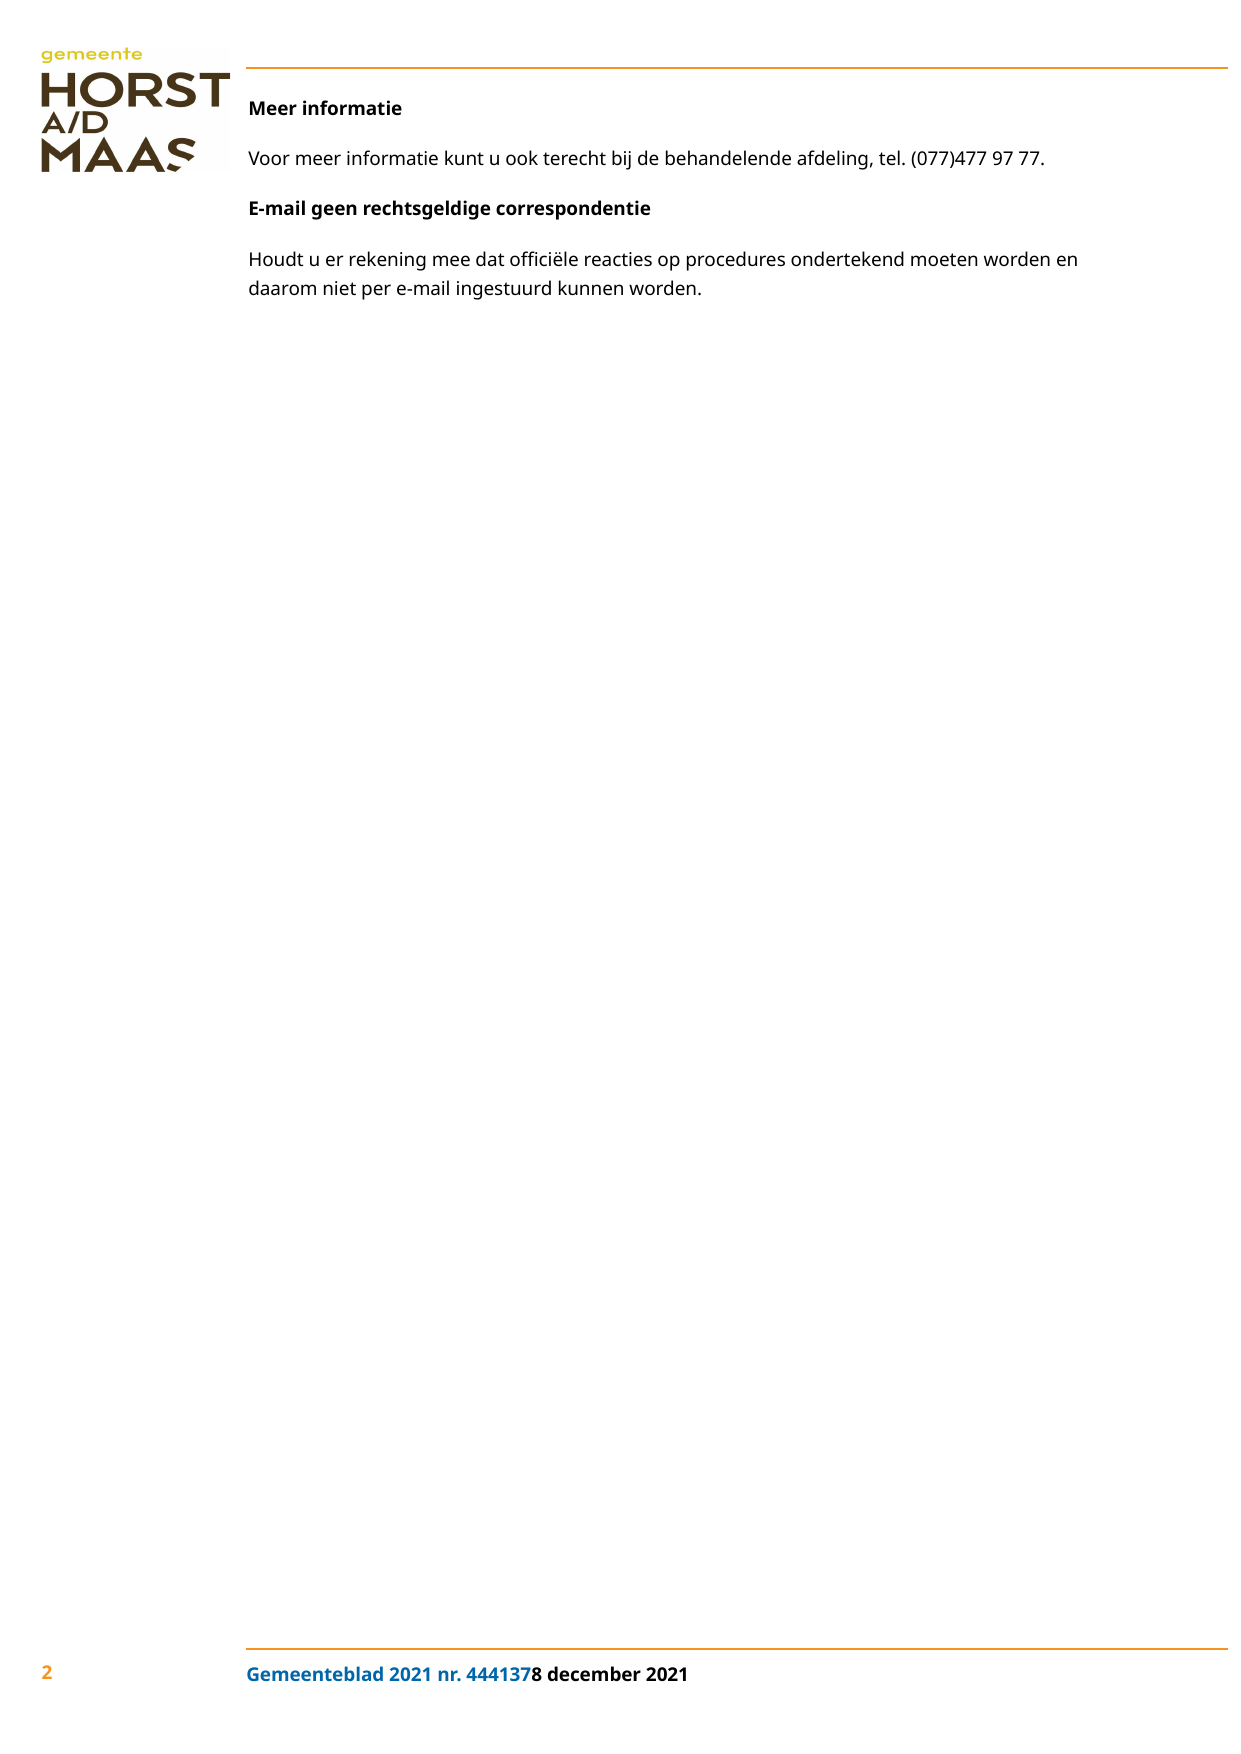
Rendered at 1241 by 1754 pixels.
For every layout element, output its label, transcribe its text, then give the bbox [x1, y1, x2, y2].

text E-mail geen rechtsgeldige correspondentie [248, 196, 1152, 221]
picture [41, 47, 231, 172]
text Houdt u er rekening mee dat officiële reacties op procedures ondertekend moeten worden en daarom niet per e-mail ingestuurd kunnen worden. [248, 246, 1152, 301]
text Voor meer informatie kunt u ook terecht bij de behandelende afdeling, tel. (077)477 97 77. [248, 145, 1152, 171]
text Meer informatie [248, 95, 1152, 121]
